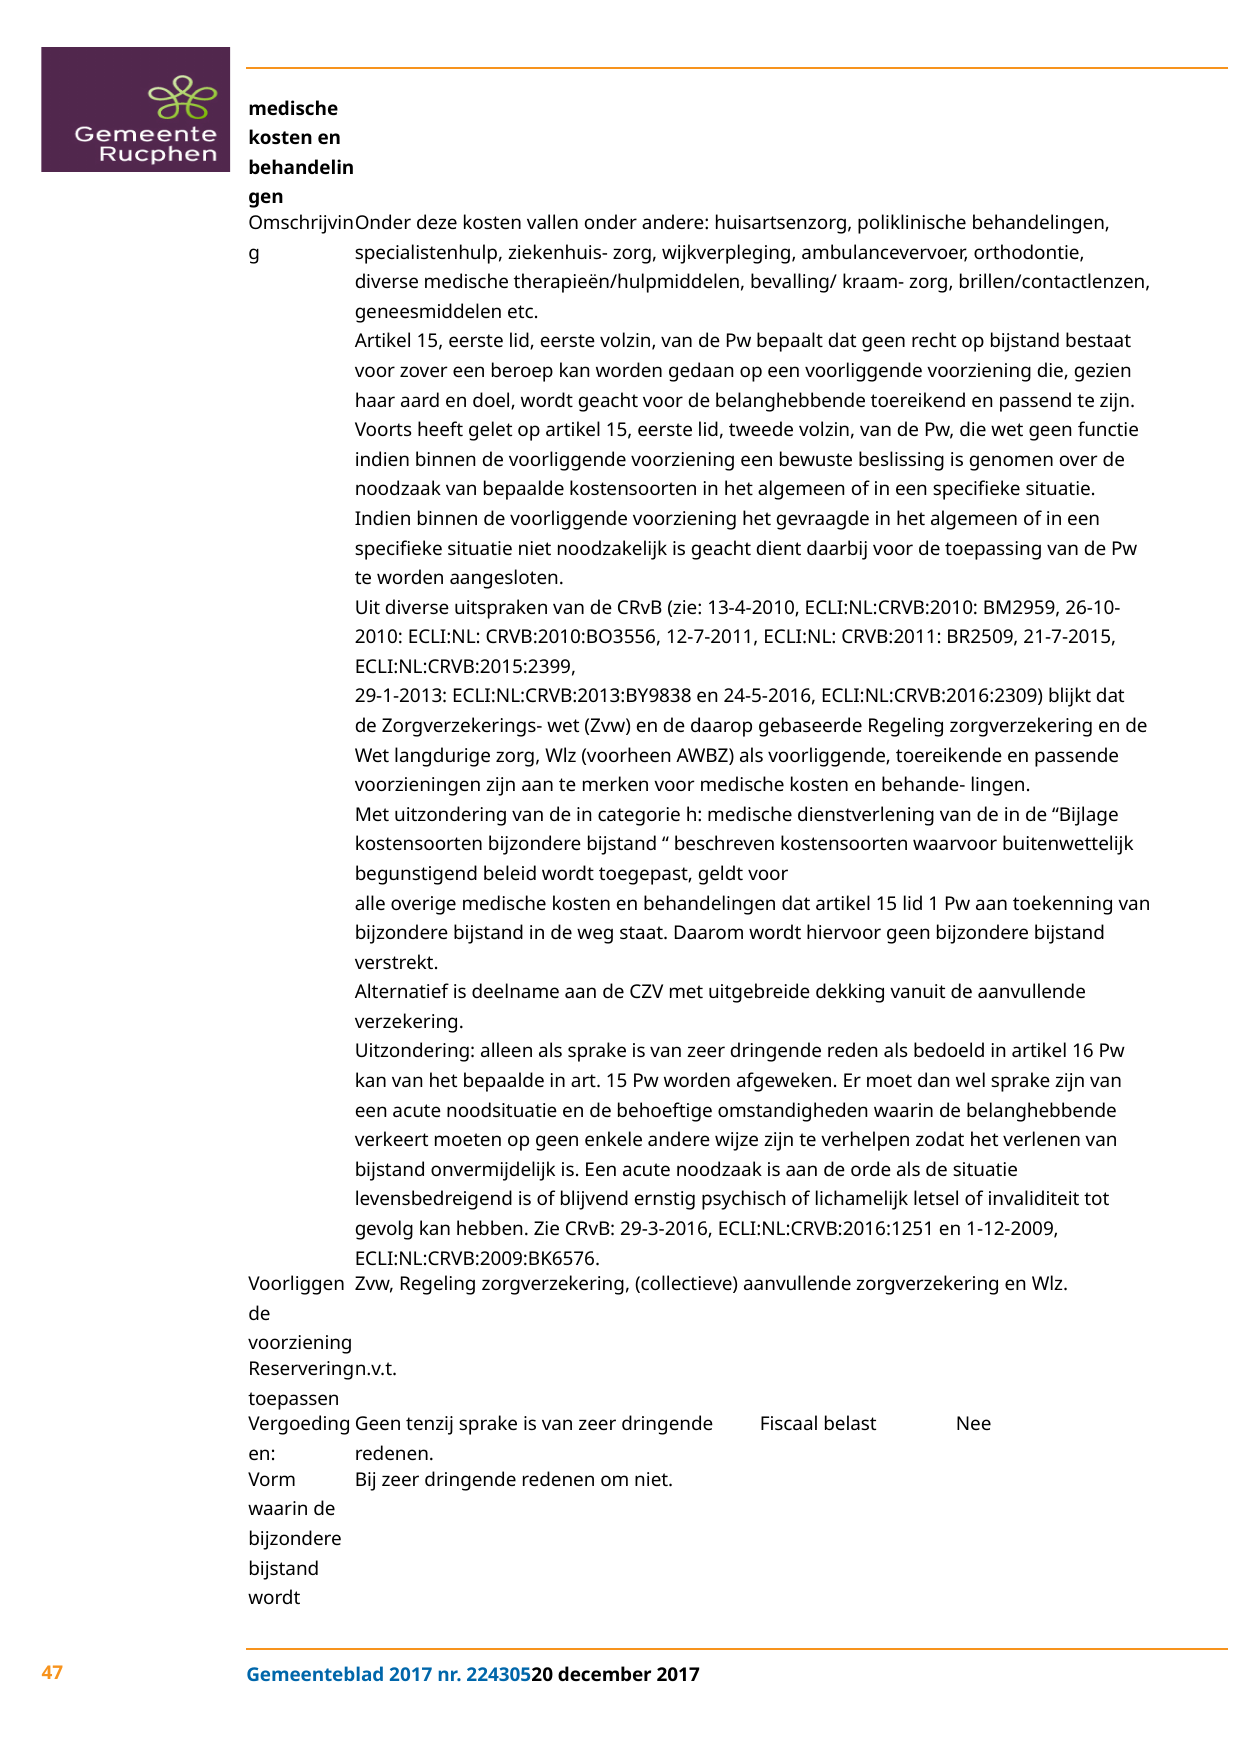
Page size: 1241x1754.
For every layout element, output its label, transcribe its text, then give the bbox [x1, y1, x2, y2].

table_cell Zvw, Regeling zorgverzekering, (collectieve) aanvullende zorgverzekering en Wlz. [355, 1270, 1152, 1355]
table_cell Bij zeer dringende redenen om niet. [355, 1466, 1152, 1610]
picture [41, 47, 231, 172]
table_cell n.v.t. [355, 1355, 1152, 1411]
table_cell Vorm waarin de bijzondere bijstand wordt [248, 1466, 354, 1610]
table_cell [355, 95, 1152, 209]
table_cell medische kosten en behandelingen [248, 95, 354, 209]
table_cell Onder deze kosten vallen onder andere: huisartsenzorg, poliklinische behandelingen, specialistenhulp, ziekenhuis- zorg, wijkverpleging, ambulancevervoer, orthodontie, diverse medische therapieën/hulpmiddelen, bevalling/ kraam- zorg, brillen/contactlenzen, geneesmiddelen etc. Artikel 15, eerste lid, eerste volzin, van de Pw bepaalt dat geen recht op bijstand bestaat voor zover een beroep kan worden gedaan op een voorliggende voorziening die, gezien haar aard en doel, wordt geacht voor de belanghebbende toereikend en passend te zijn. Voorts heeft gelet op artikel 15, eerste lid, tweede volzin, van de Pw, die wet geen functie indien binnen de voorliggende voorziening een bewuste beslissing is genomen over de noodzaak van bepaalde kostensoorten in het algemeen of in een specifieke situatie. Indien binnen de voorliggende voorziening het gevraagde in het algemeen of in een specifieke situatie niet noodzakelijk is geacht dient daarbij voor de toepassing van de Pw te worden aangesloten. Uit diverse uitspraken van de CRvB (zie: 13-4-2010, ECLI:NL:CRVB:2010: BM2959, 26-10-2010: ECLI:NL: CRVB:2010:BO3556, 12-7-2011, ECLI:NL: CRVB:2011: BR2509, 21-7-2015, ECLI:NL:CRVB:2015:2399, 29-1-2013: ECLI:NL:CRVB:2013:BY9838 en 24-5-2016, ECLI:NL:CRVB:2016:2309) blijkt dat de Zorgverzekerings- wet (Zvw) en de daarop gebaseerde Regeling zorgverzekering en de Wet langdurige zorg, Wlz (voorheen AWBZ) als voorliggende, toereikende en passende voorzieningen zijn aan te merken voor medische kosten en behande- lingen. Met uitzondering van de in categorie h: medische dienstverlening van de in de “Bijlage kostensoorten bijzondere bijstand “ beschreven kostensoorten waarvoor buitenwettelijk begunstigend beleid wordt toegepast, geldt voor alle overige medische kosten en behandelingen dat artikel 15 lid 1 Pw aan toekenning van bijzondere bijstand in de weg staat. Daarom wordt hiervoor geen bijzondere bijstand verstrekt. Alternatief is deelname aan de CZV met uitgebreide dekking vanuit de aanvullende verzekering. Uitzondering: alleen als sprake is van zeer dringende reden als bedoeld in artikel 16 Pw kan van het bepaalde in art. 15 Pw worden afgeweken. Er moet dan wel sprake zijn van een acute noodsituatie en de behoeftige omstandigheden waarin de belanghebbende verkeert moeten op geen enkele andere wijze zijn te verhelpen zodat het verlenen van bijstand onvermijdelijk is. Een acute noodzaak is aan de orde als de situatie levensbedreigend is of blijvend ernstig psychisch of lichamelijk letsel of invaliditeit tot gevolg kan hebben. Zie CRvB: 29-3-2016, ECLI:NL:CRVB:2016:1251 en 1-12-2009, ECLI:NL:CRVB:2009:BK6576. [355, 209, 1152, 1270]
table_cell Reservering toepassen [248, 1355, 354, 1411]
table_cell Voorliggende voorziening [248, 1270, 354, 1355]
table_cell Geen tenzij sprake is van zeer dringende redenen. [355, 1411, 759, 1466]
table_cell Fiscaal belast [760, 1411, 956, 1466]
table_cell Nee [956, 1411, 1152, 1466]
table_cell Vergoedingen: [248, 1411, 354, 1466]
table_cell Omschrijving [248, 209, 354, 1270]
